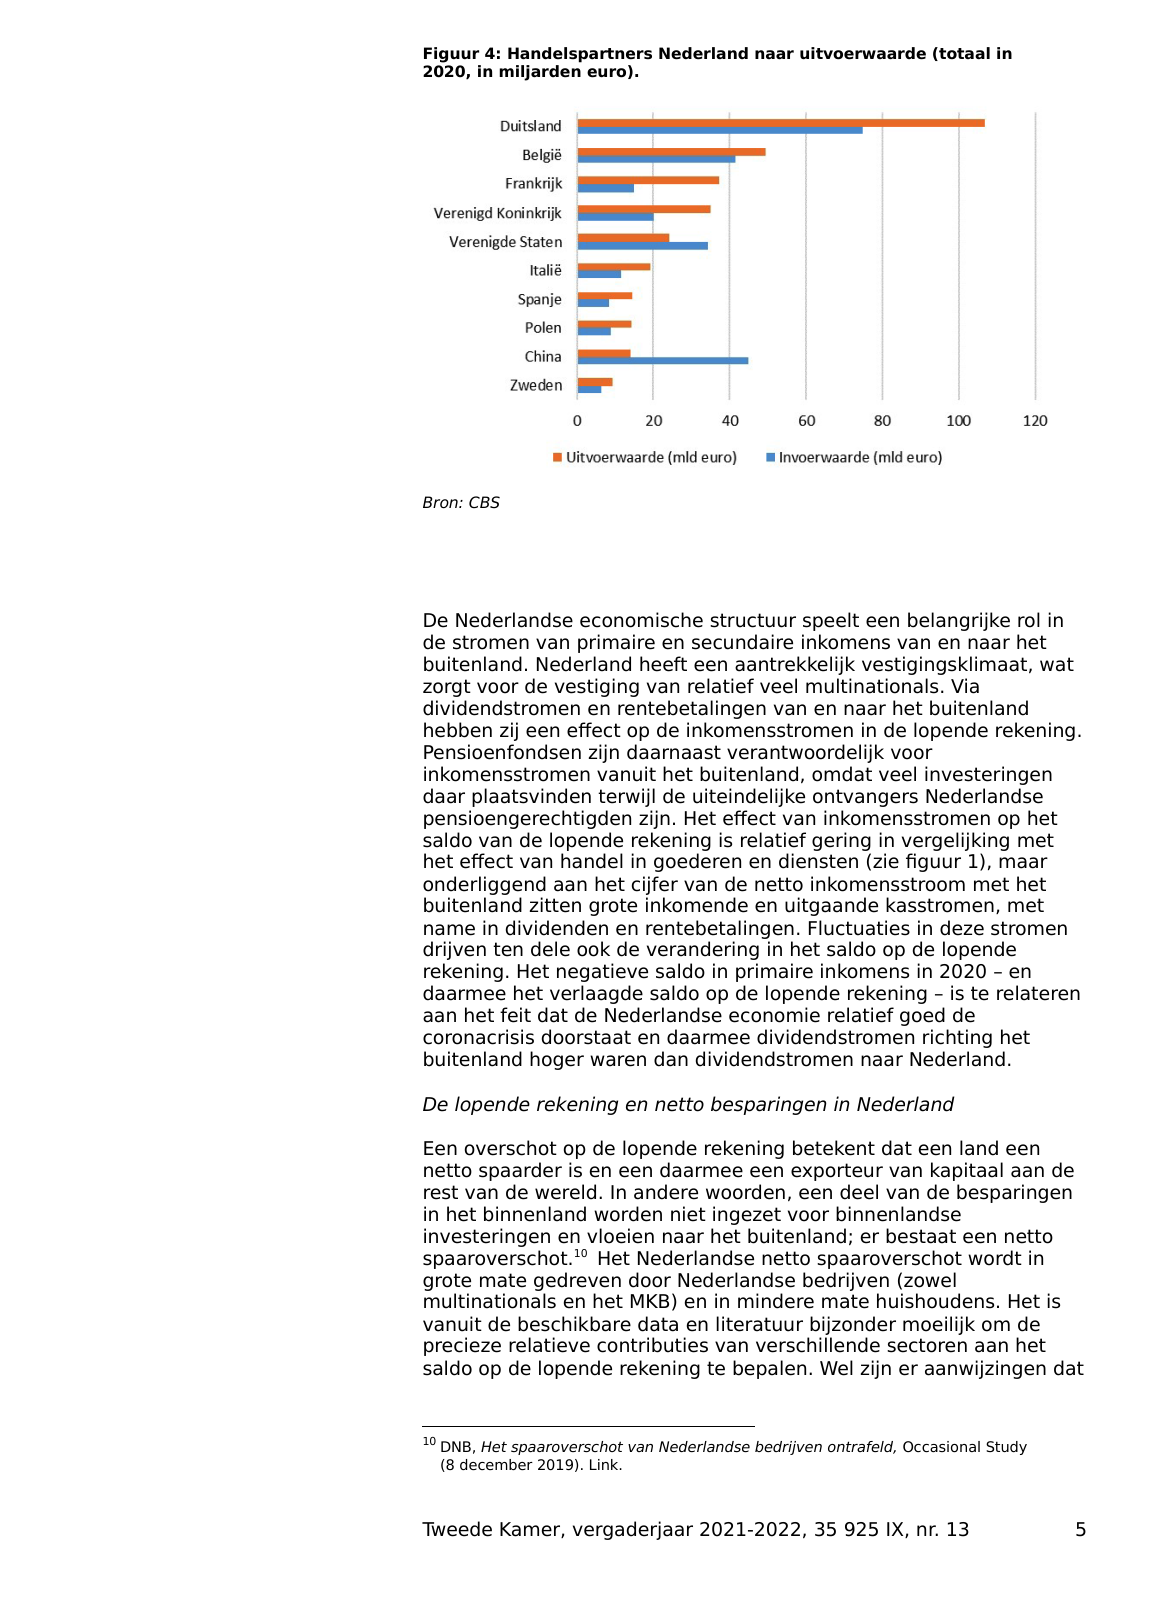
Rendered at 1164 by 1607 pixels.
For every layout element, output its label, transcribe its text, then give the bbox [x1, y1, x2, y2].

picture [422, 92, 1067, 483]
text De Nederlandse economische structuur speelt een belangrijke rol in de stromen van primaire en secundaire inkomens van en naar het buitenland. Nederland heeft een aantrekkelijk vestigingsklimaat, wat zorgt voor de vestiging van relatief veel multinationals. Via dividendstromen en rentebetalingen van en naar het buitenland hebben zij een effect op de inkomensstromen in de lopende rekening. Pensioenfondsen zijn daarnaast verantwoordelijk voor inkomensstromen vanuit het buitenland, omdat veel investeringen daar plaatsvinden terwijl de uiteindelijke ontvangers Nederlandse pensioengerechtigden zijn. Het effect van inkomensstromen op het saldo van de lopende rekening is relatief gering in vergelijking met het effect van handel in goederen en diensten (zie figuur 1), maar onderliggend aan het cijfer van de netto inkomensstroom met het buitenland zitten grote inkomende en uitgaande kasstromen, met name in dividenden en rentebetalingen. Fluctuaties in deze stromen drijven ten dele ook de verandering in het saldo op de lopende rekening. Het negatieve saldo in primaire inkomens in 2020 – en daarmee het verlaagde saldo op de lopende rekening – is te relateren aan het feit dat de Nederlandse economie relatief goed de coronacrisis doorstaat en daarmee dividendstromen richting het buitenland hoger waren dan dividendstromen naar Nederland. [422, 610, 1087, 1071]
text Figuur 4: Handelspartners Nederland naar uitvoerwaarde (totaal in 2020, in miljarden euro). [422, 45, 1066, 81]
subtitle De lopende rekening en netto besparingen in Nederland [422, 1093, 1087, 1115]
text Bron: CBS [422, 494, 1066, 512]
text Een overschot op de lopende rekening betekent dat een land een netto spaarder is en een daarmee een exporteur van kapitaal aan de rest van de wereld. In andere woorden, een deel van de besparingen in het binnenland worden niet ingezet voor binnenlandse investeringen en vloeien naar het buitenland; er bestaat een netto spaaroverschot. Het Nederlandse netto spaaroverschot wordt in grote mate gedreven door Nederlandse bedrijven (zowel multinationals en het MKB) en in mindere mate huishoudens. Het is vanuit de beschikbare data en literatuur bijzonder moeilijk om de precieze relatieve contributies van verschillende sectoren aan het saldo op de lopende rekening te bepalen. Wel zijn er aanwijzingen dat [422, 1138, 1087, 1379]
text DNB, Het spaaroverschot van Nederlandse bedrijven ontrafeld, Occasional Study (8 december 2019). Link. [422, 1435, 1087, 1474]
